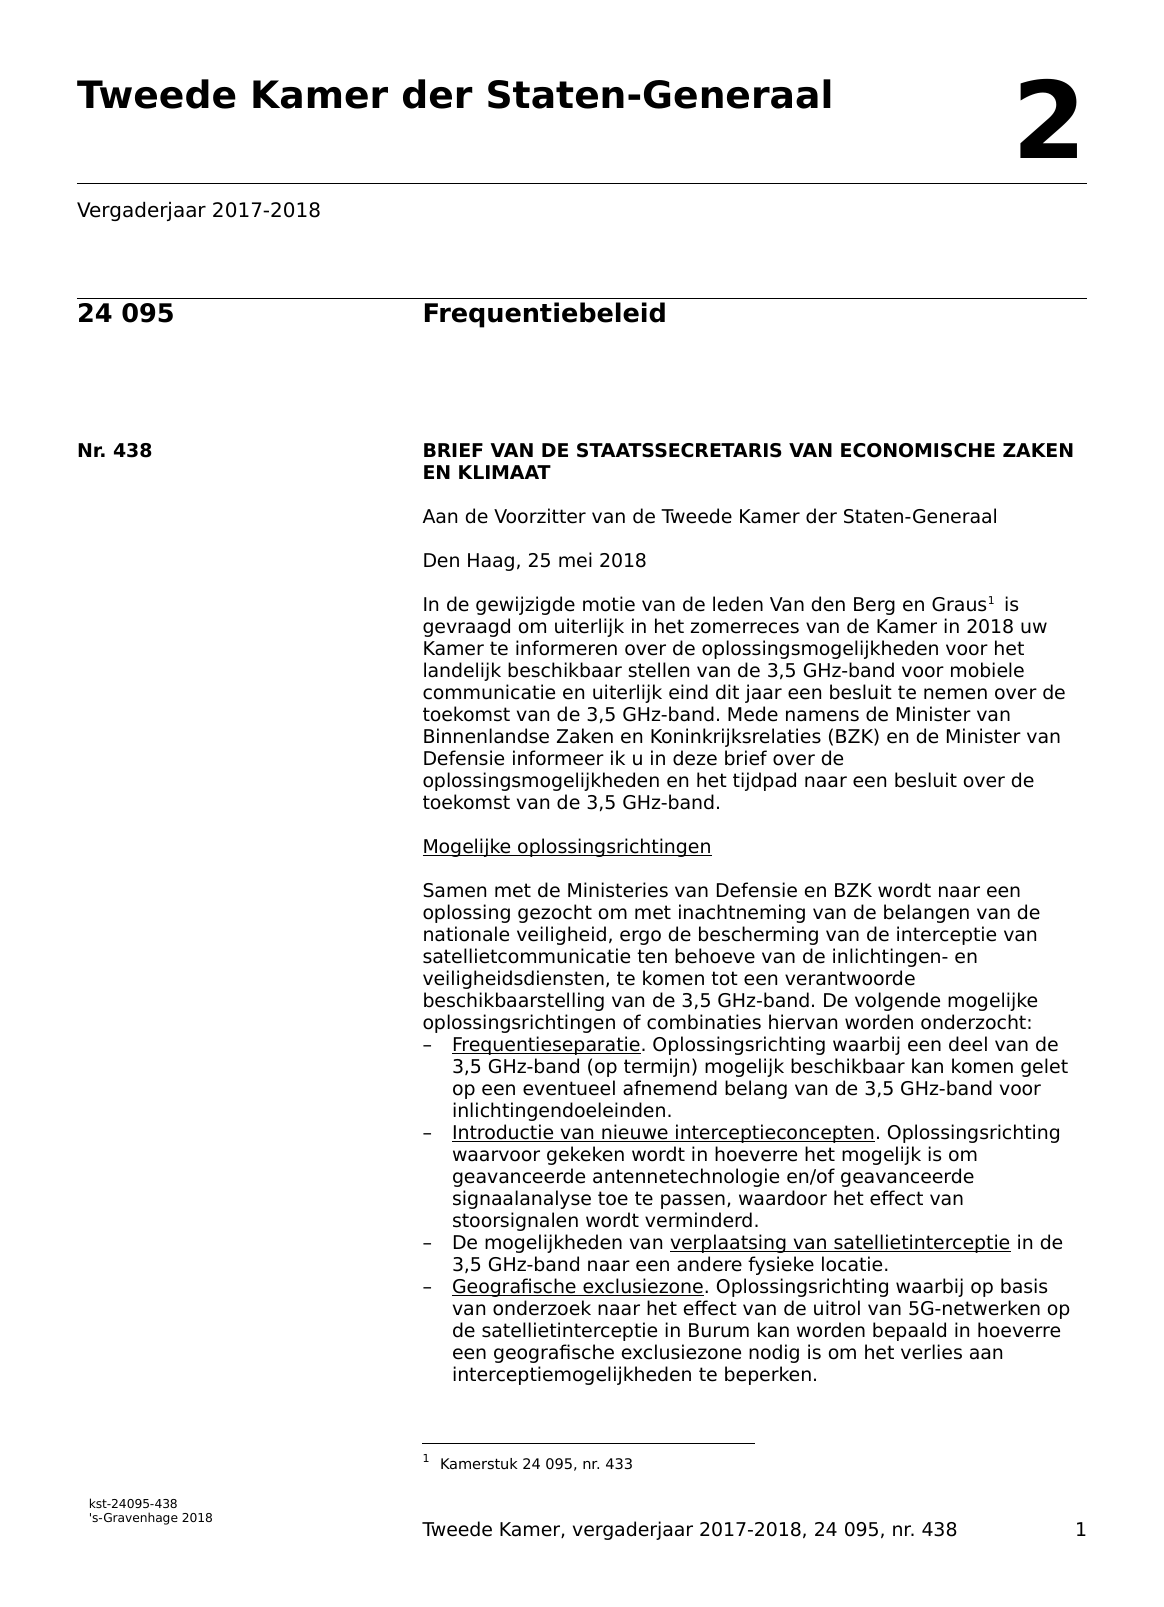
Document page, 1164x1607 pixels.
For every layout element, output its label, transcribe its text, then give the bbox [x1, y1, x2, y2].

subtitle Mogelijke oplossingsrichtingen [422, 836, 1087, 858]
text – De mogelijkheden van verplaatsing van satellietinterceptie in de 3,5 GHz-band naar een andere fysieke locatie. [422, 1232, 1087, 1276]
table_cell Vergaderjaar 2017-2018 [77, 184, 1087, 298]
text – Introductie van nieuwe interceptieconcepten. Oplossingsrichting waarvoor gekeken wordt in hoeverre het mogelijk is om geavanceerde antennetechnologie en/of geavanceerde signaalanalyse toe te passen, waardoor het effect van stoorsignalen wordt verminderd. [422, 1122, 1087, 1232]
table_header Tweede Kamer der Staten-Generaal [77, 59, 886, 183]
text In de gewijzigde motie van de leden Van den Berg en Graus is gevraagd om uiterlijk in het zomerreces van de Kamer in 2018 uw Kamer te informeren over de oplossingsmogelijkheden voor het landelijk beschikbaar stellen van de 3,5 GHz-band voor mobiele communicatie en uiterlijk eind dit jaar een besluit te nemen over de toekomst van de 3,5 GHz-band. Mede namens de Minister van Binnenlandse Zaken en Koninkrijksrelaties (BZK) en de Minister van Defensie informeer ik u in deze brief over de oplossingsmogelijkheden en het tijdpad naar een besluit over de toekomst van de 3,5 GHz-band. [422, 594, 1087, 814]
subtitle Nr. 438 BRIEF VAN DE STAATSSECRETARIS VAN ECONOMISCHE ZAKEN EN KLIMAAT [77, 440, 1087, 484]
text Samen met de Ministeries van Defensie en BZK wordt naar een oplossing gezocht om met inachtneming van de belangen van de nationale veiligheid, ergo de bescherming van de interceptie van satellietcommunicatie ten behoeve van de inlichtingen- en veiligheidsdiensten, te komen tot een verantwoorde beschikbaarstelling van de 3,5 GHz-band. De volgende mogelijke oplossingsrichtingen of combinaties hiervan worden onderzocht: [422, 880, 1087, 1034]
table_header 2 [886, 59, 1087, 183]
text Den Haag, 25 mei 2018 [422, 550, 1087, 572]
subtitle 24 095 Frequentiebeleid [77, 299, 1087, 329]
text 's-Gravenhage 2018 [88, 1511, 323, 1525]
text – Geografische exclusiezone. Oplossingsrichting waarbij op basis van onderzoek naar het effect van de uitrol van 5G-netwerken op de satellietinterceptie in Burum kan worden bepaald in hoeverre een geografische exclusiezone nodig is om het verlies aan interceptiemogelijkheden te beperken. [422, 1276, 1087, 1386]
text kst-24095-438 [88, 1497, 323, 1511]
text – Frequentieseparatie. Oplossingsrichting waarbij een deel van de 3,5 GHz-band (op termijn) mogelijk beschikbaar kan komen gelet op een eventueel afnemend belang van de 3,5 GHz-band voor inlichtingendoeleinden. [422, 1034, 1087, 1122]
text Kamerstuk 24 095, nr. 433 [422, 1452, 1087, 1474]
text Aan de Voorzitter van de Tweede Kamer der Staten-Generaal [422, 506, 1087, 528]
